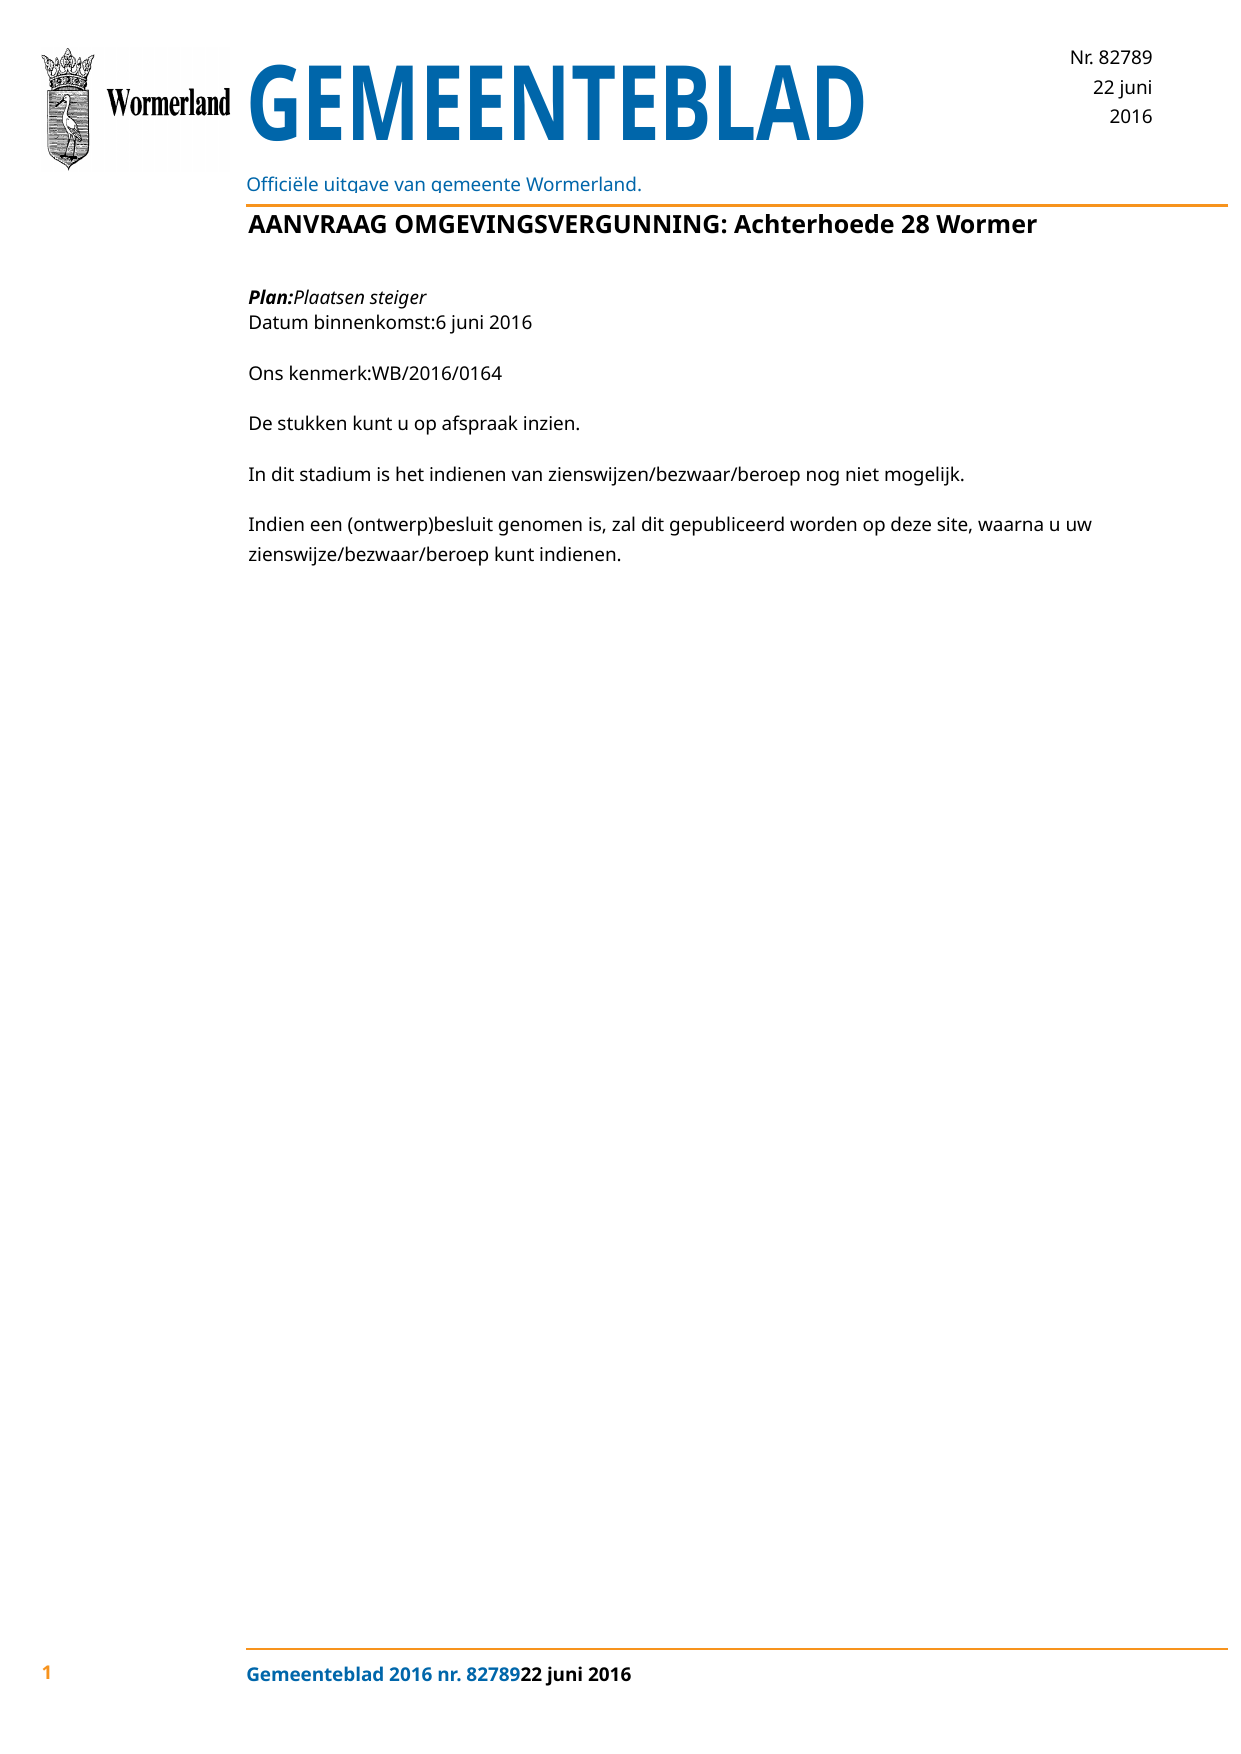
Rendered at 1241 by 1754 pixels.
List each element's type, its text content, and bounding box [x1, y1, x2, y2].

text De stukken kunt u op afspraak inzien. [248, 410, 1152, 436]
text AANVRAAG OMGEVINGSVERGUNNING: Achterhoede 28 Wormer [248, 207, 1152, 241]
text Datum binnenkomst:6 juni 2016 [248, 309, 1152, 335]
picture [41, 47, 231, 172]
text Indien een (ontwerp)besluit genomen is, zal dit gepubliceerd worden op deze site, waarna u uw zienswijze/bezwaar/beroep kunt indienen. [248, 511, 1152, 567]
text In dit stadium is het indienen van zienswijzen/bezwaar/beroep nog niet mogelijk. [248, 461, 1152, 487]
text Ons kenmerk:WB/2016/0164 [248, 360, 1152, 386]
text Plan:Plaatsen steiger [248, 284, 1152, 309]
